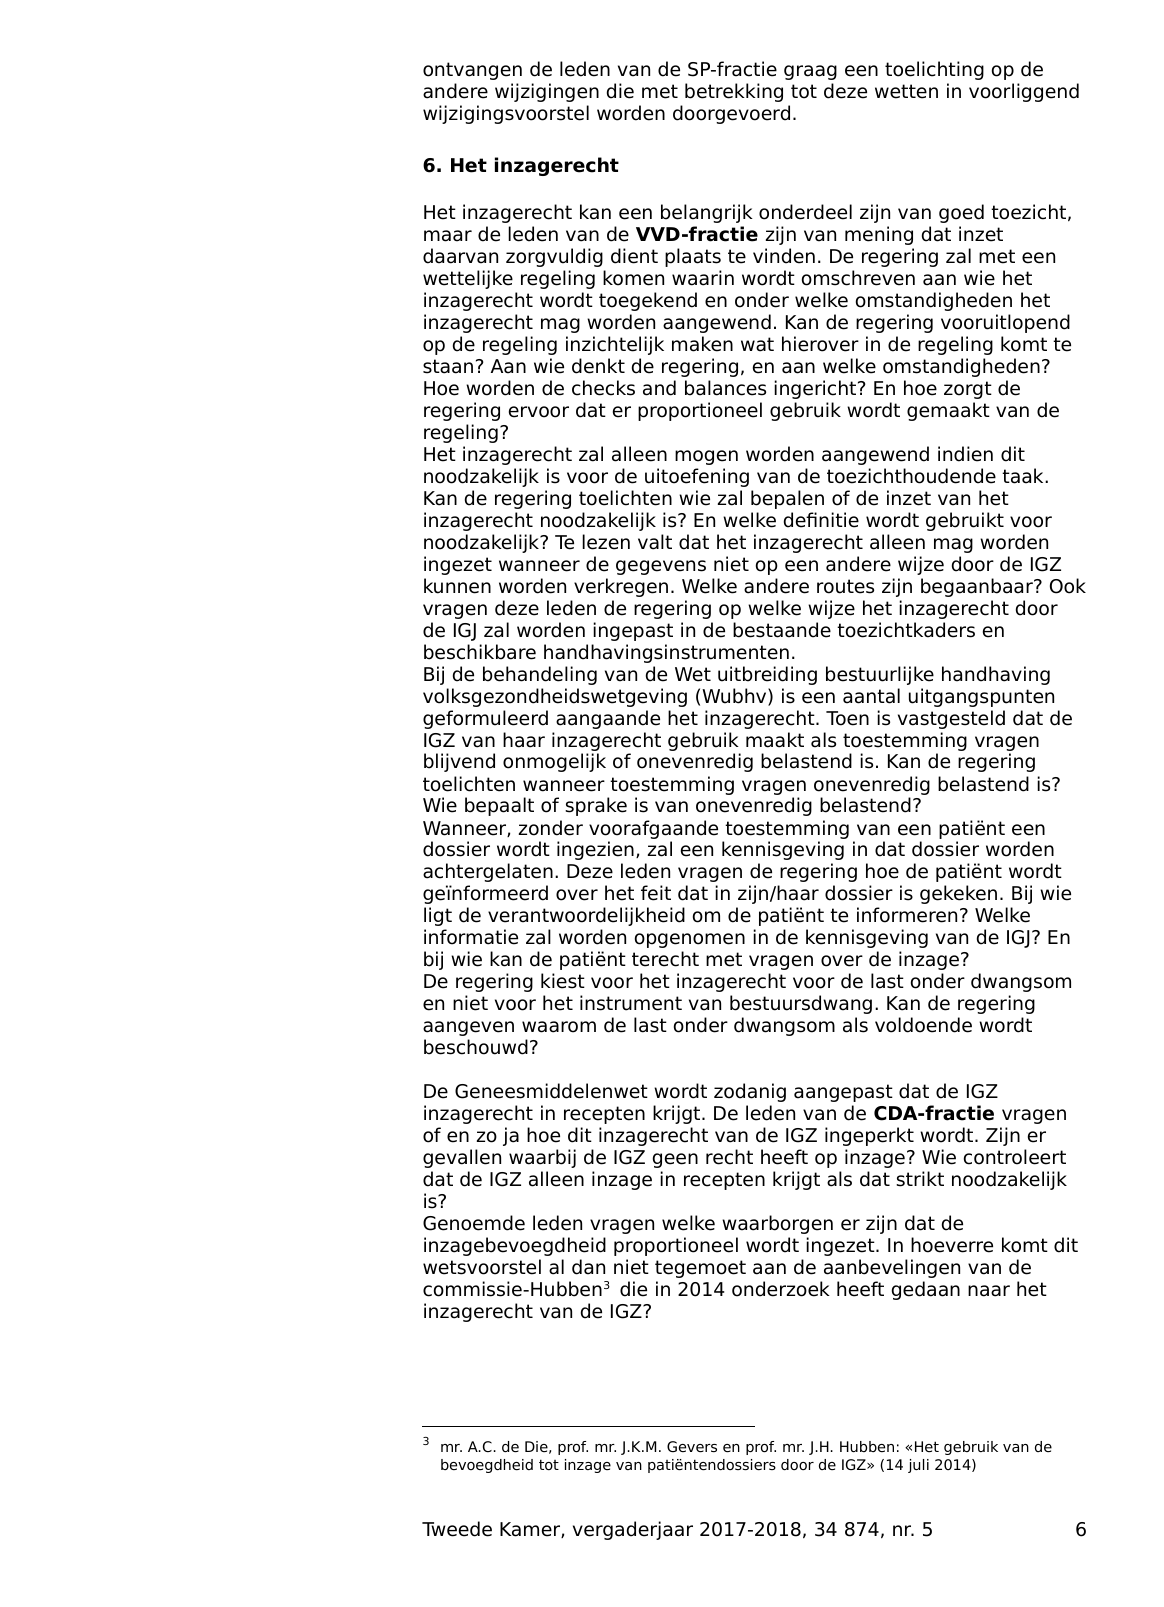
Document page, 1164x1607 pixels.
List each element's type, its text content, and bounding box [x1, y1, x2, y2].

text Bij de behandeling van de Wet uitbreiding bestuurlijke handhaving volksgezondheidswetgeving (Wubhv) is een aantal uitgangspunten geformuleerd aangaande het inzagerecht. Toen is vastgesteld dat de IGZ van haar inzagerecht gebruik maakt als toestemming vragen blijvend onmogelijk of onevenredig belastend is. Kan de regering toelichten wanneer toestemming vragen onevenredig belastend is? Wie bepaalt of sprake is van onevenredig belastend? [422, 663, 1087, 817]
text Genoemde leden vragen welke waarborgen er zijn dat de inzagebevoegdheid proportioneel wordt ingezet. In hoeverre komt dit wetsvoorstel al dan niet tegemoet aan de aanbevelingen van de commissie-Hubben die in 2014 onderzoek heeft gedaan naar het inzagerecht van de IGZ? [422, 1213, 1087, 1323]
text Het inzagerecht kan een belangrijk onderdeel zijn van goed toezicht, maar de leden van de VVD-fractie zijn van mening dat inzet daarvan zorgvuldig dient plaats te vinden. De regering zal met een wettelijke regeling komen waarin wordt omschreven aan wie het inzagerecht wordt toegekend en onder welke omstandigheden het inzagerecht mag worden aangewend. Kan de regering vooruitlopend op de regeling inzichtelijk maken wat hierover in de regeling komt te staan? Aan wie denkt de regering, en aan welke omstandigheden? Hoe worden de checks and balances ingericht? En hoe zorgt de regering ervoor dat er proportioneel gebruik wordt gemaakt van de regeling? [422, 202, 1087, 444]
text mr. A.C. de Die, prof. mr. J.K.M. Gevers en prof. mr. J.H. Hubben: «Het gebruik van de bevoegdheid tot inzage van patiëntendossiers door de IGZ» (14 juli 2014) [422, 1435, 1087, 1474]
text De Geneesmiddelenwet wordt zodanig aangepast dat de IGZ inzagerecht in recepten krijgt. De leden van de CDA-fractie vragen of en zo ja hoe dit inzagerecht van de IGZ ingeperkt wordt. Zijn er gevallen waarbij de IGZ geen recht heeft op inzage? Wie controleert dat de IGZ alleen inzage in recepten krijgt als dat strikt noodzakelijk is? [422, 1081, 1087, 1213]
subtitle 6. Het inzagerecht [422, 155, 1087, 177]
text De regering kiest voor het inzagerecht voor de last onder dwangsom en niet voor het instrument van bestuursdwang. Kan de regering aangeven waarom de last onder dwangsom als voldoende wordt beschouwd? [422, 971, 1087, 1059]
text ontvangen de leden van de SP-fractie graag een toelichting op de andere wijzigingen die met betrekking tot deze wetten in voorliggend wijzigingsvoorstel worden doorgevoerd. [422, 59, 1087, 125]
text Het inzagerecht zal alleen mogen worden aangewend indien dit noodzakelijk is voor de uitoefening van de toezichthoudende taak. Kan de regering toelichten wie zal bepalen of de inzet van het inzagerecht noodzakelijk is? En welke definitie wordt gebruikt voor noodzakelijk? Te lezen valt dat het inzagerecht alleen mag worden ingezet wanneer de gegevens niet op een andere wijze door de IGZ kunnen worden verkregen. Welke andere routes zijn begaanbaar? Ook vragen deze leden de regering op welke wijze het inzagerecht door de IGJ zal worden ingepast in de bestaande toezichtkaders en beschikbare handhavingsinstrumenten. [422, 444, 1087, 663]
text Wanneer, zonder voorafgaande toestemming van een patiënt een dossier wordt ingezien, zal een kennisgeving in dat dossier worden achtergelaten. Deze leden vragen de regering hoe de patiënt wordt geïnformeerd over het feit dat in zijn/haar dossier is gekeken. Bij wie ligt de verantwoordelijkheid om de patiënt te informeren? Welke informatie zal worden opgenomen in de kennisgeving van de IGJ? En bij wie kan de patiënt terecht met vragen over de inzage? [422, 817, 1087, 971]
